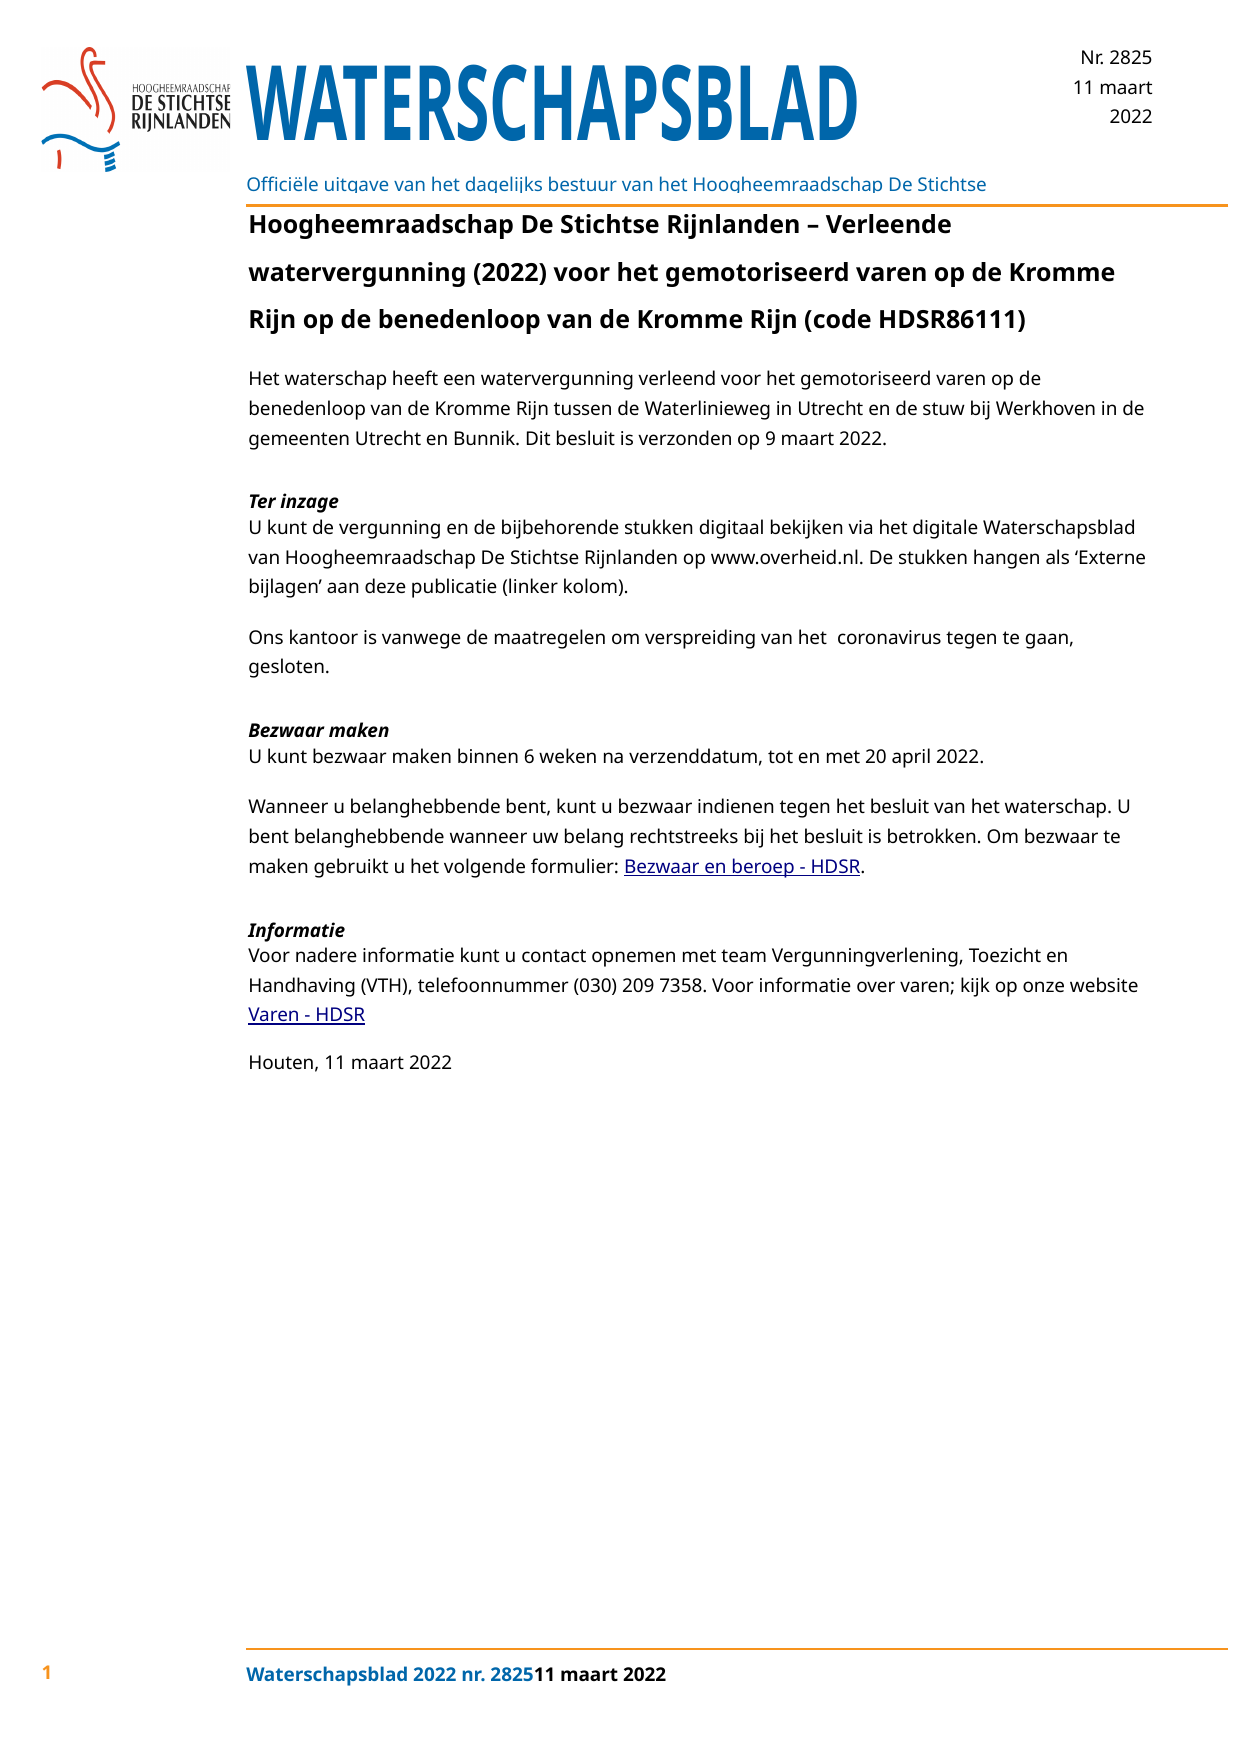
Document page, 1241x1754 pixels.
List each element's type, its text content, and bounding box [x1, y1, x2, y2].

text Ons kantoor is vanwege de maatregelen om verspreiding van het coronavirus tegen te gaan, gesloten. [248, 624, 1152, 679]
text Ter inzage [248, 489, 1152, 514]
text U kunt de vergunning en de bijbehorende stukken digitaal bekijken via het digitale Waterschapsblad van Hoogheemraadschap De Stichtse Rijnlanden op www.overheid.nl. De stukken hangen als ‘Externe bijlagen’ aan deze publicatie (linker kolom). [248, 514, 1152, 599]
text Hoogheemraadschap De Stichtse Rijnlanden – Verleende watervergunning (2022) voor het gemotoriseerd varen op de Kromme Rijn op de benedenloop van de Kromme Rijn (code HDSR86111) [248, 207, 1152, 336]
text Het waterschap heeft een watervergunning verleend voor het gemotoriseerd varen op de benedenloop van de Kromme Rijn tussen de Waterlinieweg in Utrecht en de stuw bij Werkhoven in de gemeenten Utrecht en Bunnik. Dit besluit is verzonden op 9 maart 2022. [248, 366, 1152, 450]
text Voor nadere informatie kunt u contact opnemen met team Vergunningverlening, Toezicht en Handhaving (VTH), telefoonnummer (030) 209 7358. Voor informatie over varen; kijk op onze website Varen - HDSR [248, 942, 1152, 1027]
text Informatie [248, 917, 1152, 942]
text Bezwaar maken [248, 717, 1152, 743]
picture [41, 47, 231, 172]
text U kunt bezwaar maken binnen 6 weken na verzenddatum, tot en met 20 april 2022. [248, 743, 1152, 769]
text Wanneer u belanghebbende bent, kunt u bezwaar indienen tegen het besluit van het waterschap. U bent belanghebbende wanneer uw belang rechtstreeks bij het besluit is betrokken. Om bezwaar te maken gebruikt u het volgende formulier: Bezwaar en beroep - HDSR. [248, 794, 1152, 878]
text Houten, 11 maart 2022 [248, 1049, 1152, 1075]
